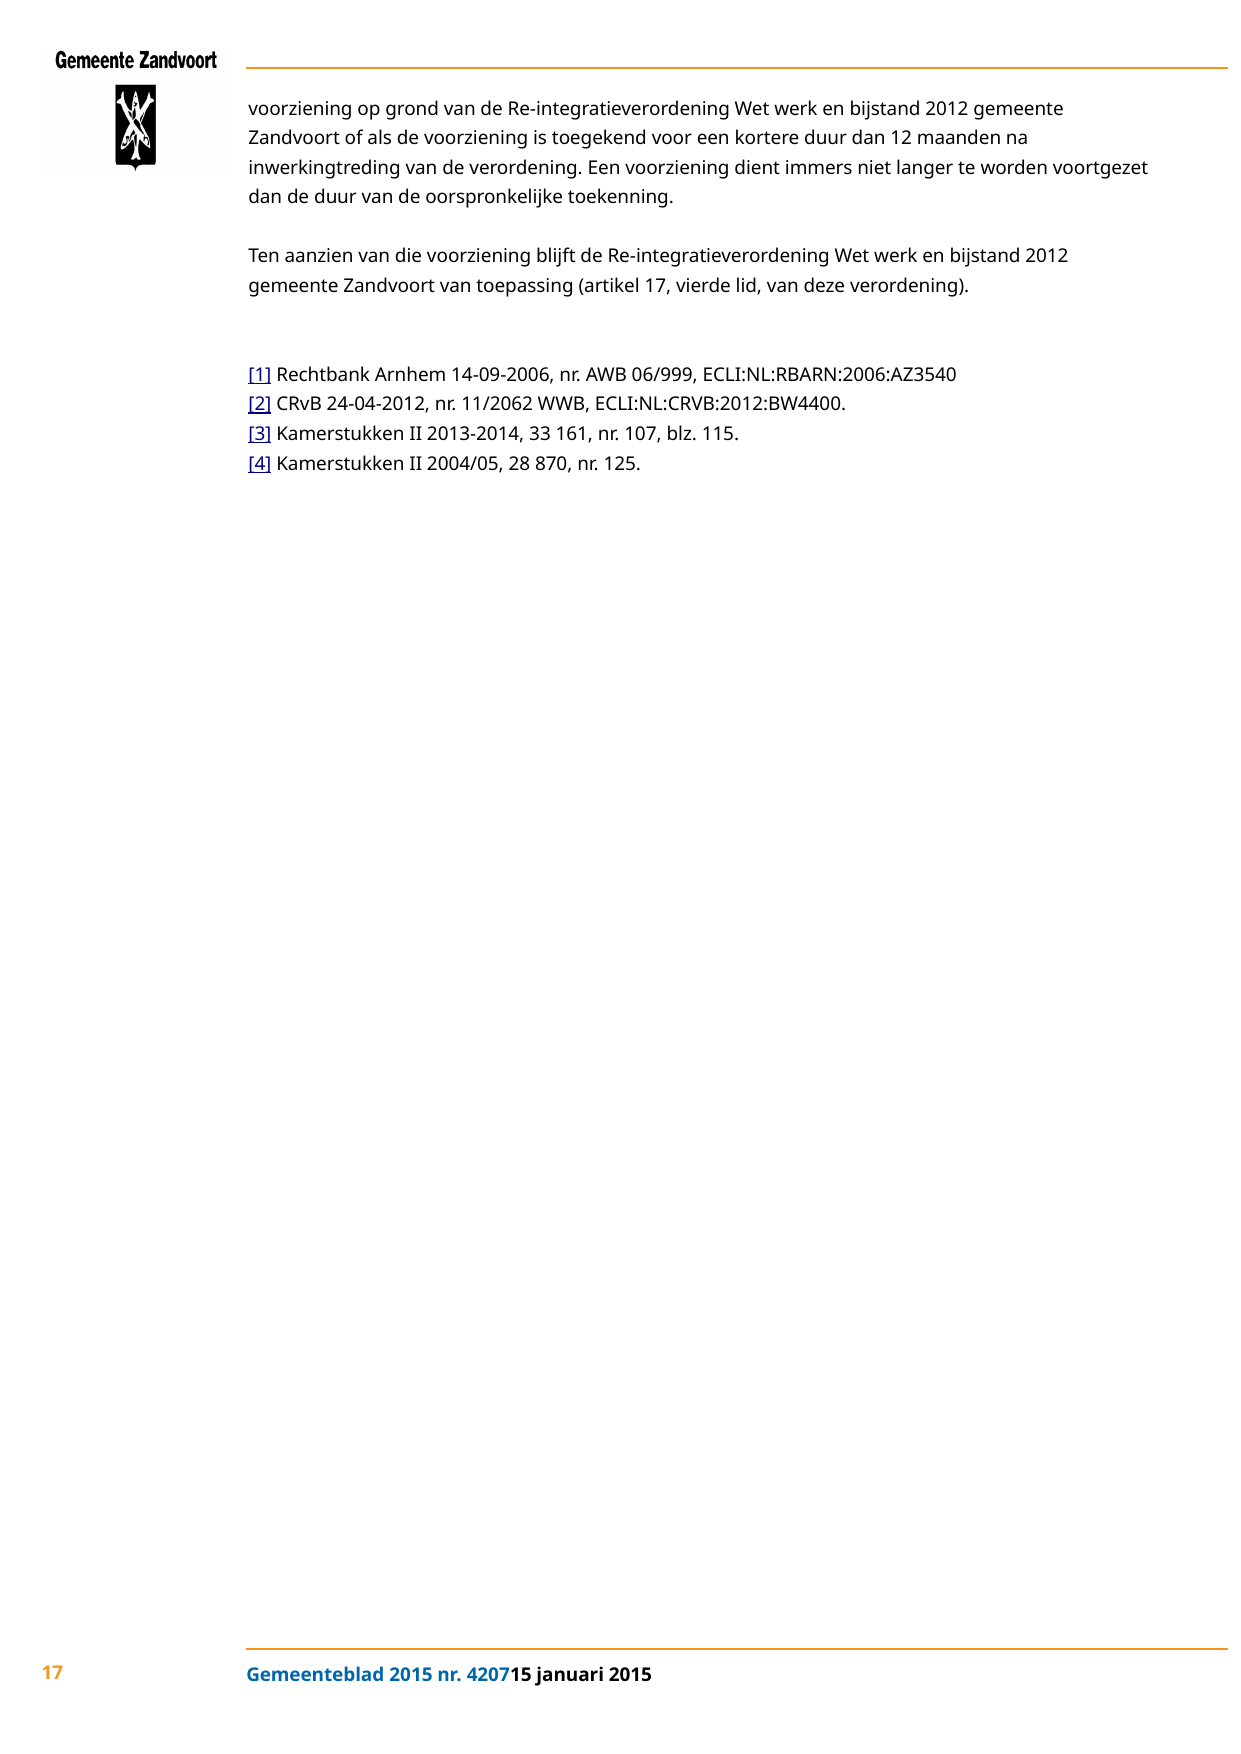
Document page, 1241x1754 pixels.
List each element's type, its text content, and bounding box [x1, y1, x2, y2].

text [4] Kamerstukken II 2004/05, 28 870, nr. 125. [248, 450, 1152, 476]
text Ten aanzien van die voorziening blijft de Re-integratieverordening Wet werk en bijstand 2012 gemeente Zandvoort van toepassing (artikel 17, vierde lid, van deze verordening). [248, 243, 1152, 298]
picture [41, 47, 231, 172]
text [1] Rechtbank Arnhem 14-09-2006, nr. AWB 06/999, ECLI:NL:RBARN:2006:AZ3540 [248, 361, 1152, 387]
text voorziening op grond van de Re-integratieverordening Wet werk en bijstand 2012 gemeente Zandvoort of als de voorziening is toegekend voor een kortere duur dan 12 maanden na inwerkingtreding van de verordening. Een voorziening dient immers niet langer te worden voortgezet dan de duur van de oorspronkelijke toekenning. [248, 95, 1152, 209]
text [3] Kamerstukken II 2013-2014, 33 161, nr. 107, blz. 115. [248, 420, 1152, 446]
text [2] CRvB 24-04-2012, nr. 11/2062 WWB, ECLI:NL:CRVB:2012:BW4400. [248, 391, 1152, 416]
